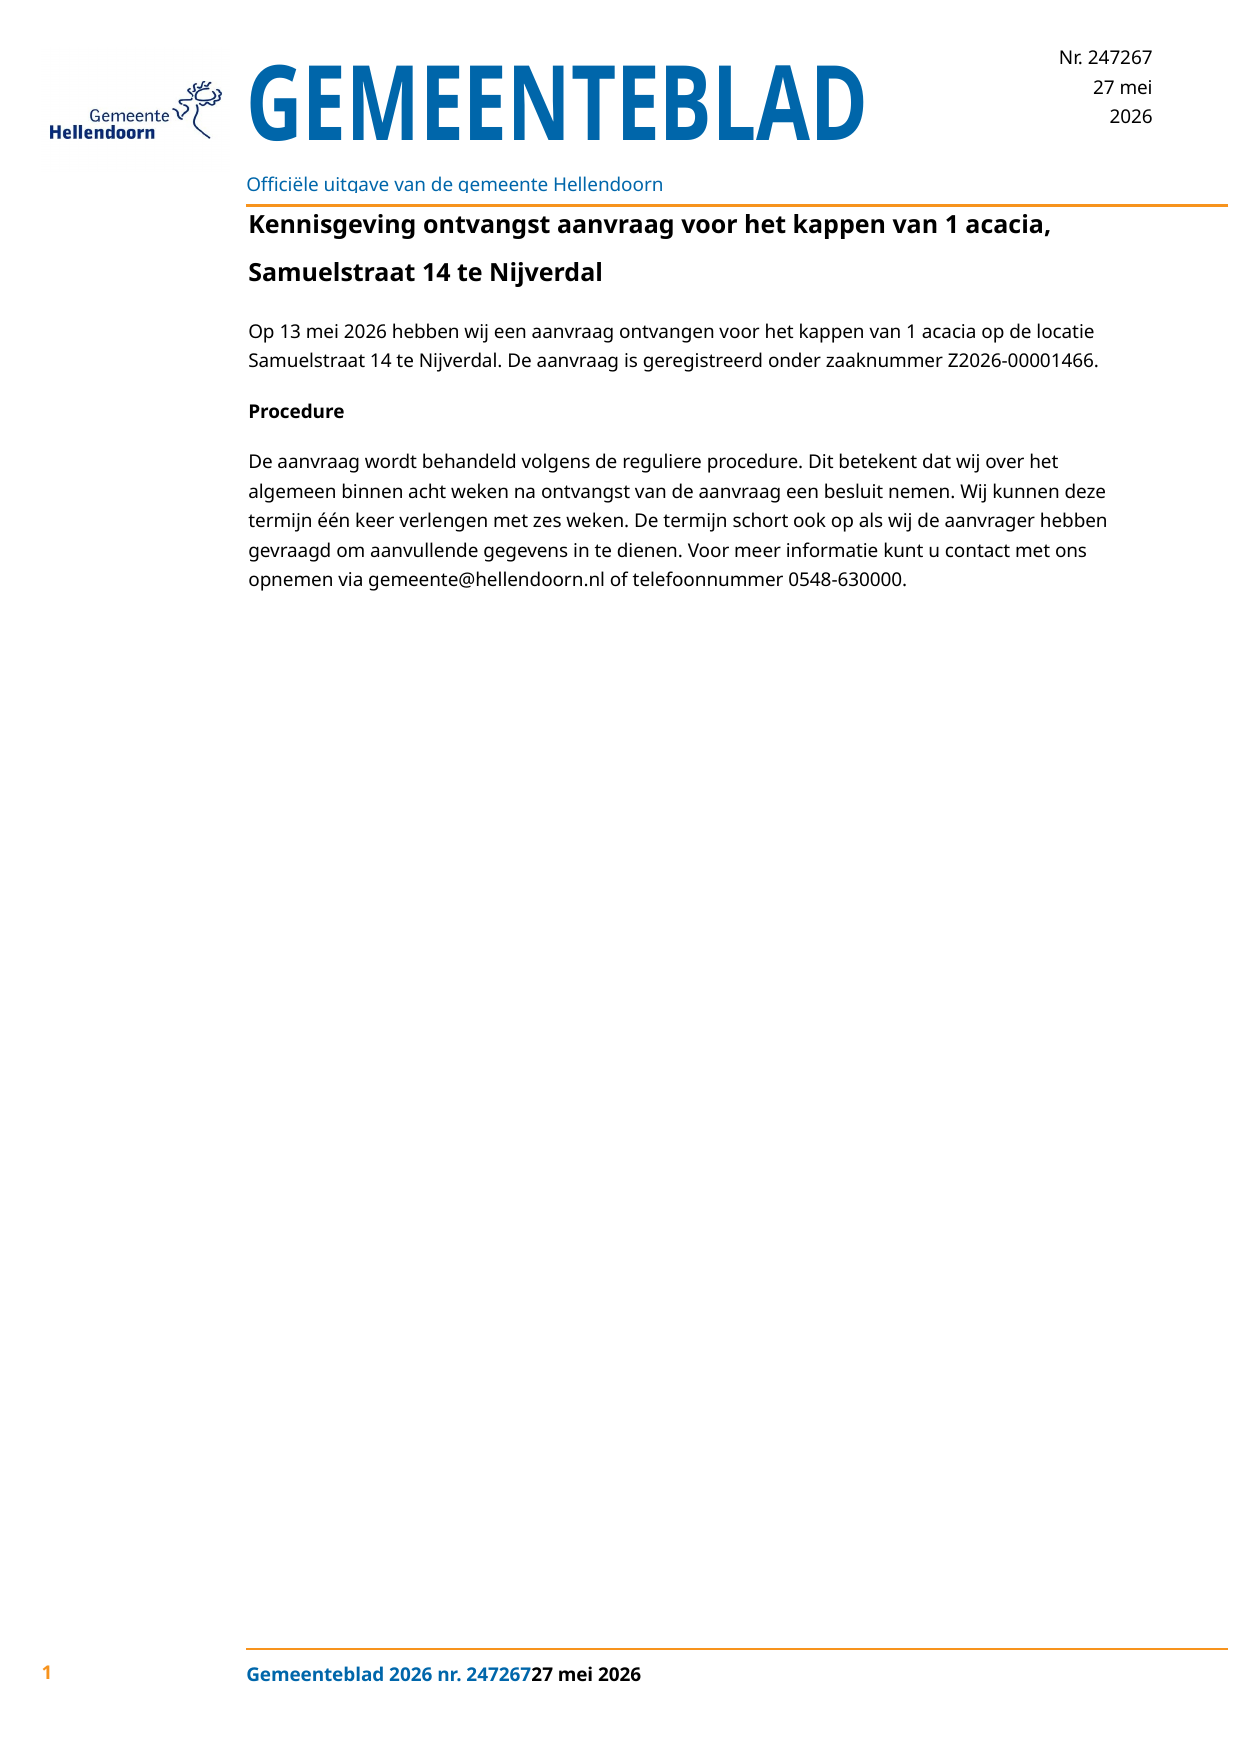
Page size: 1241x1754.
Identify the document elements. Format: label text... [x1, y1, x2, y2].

picture [41, 47, 231, 172]
text Op 13 mei 2026 hebben wij een aanvraag ontvangen voor het kappen van 1 acacia op de locatie Samuelstraat 14 te Nijverdal. De aanvraag is geregistreerd onder zaaknummer Z2026-00001466. [248, 318, 1152, 373]
text Kennisgeving ontvangst aanvraag voor het kappen van 1 acacia, Samuelstraat 14 te Nijverdal [248, 207, 1152, 288]
text De aanvraag wordt behandeld volgens de reguliere procedure. Dit betekent dat wij over het algemeen binnen acht weken na ontvangst van de aanvraag een besluit nemen. Wij kunnen deze termijn één keer verlengen met zes weken. De termijn schort ook op als wij de aanvrager hebben gevraagd om aanvullende gegevens in te dienen. Voor meer informatie kunt u contact met ons opnemen via gemeente@hellendoorn.nl of telefoonnummer 0548-630000. [248, 448, 1152, 592]
text Procedure [248, 398, 1152, 424]
